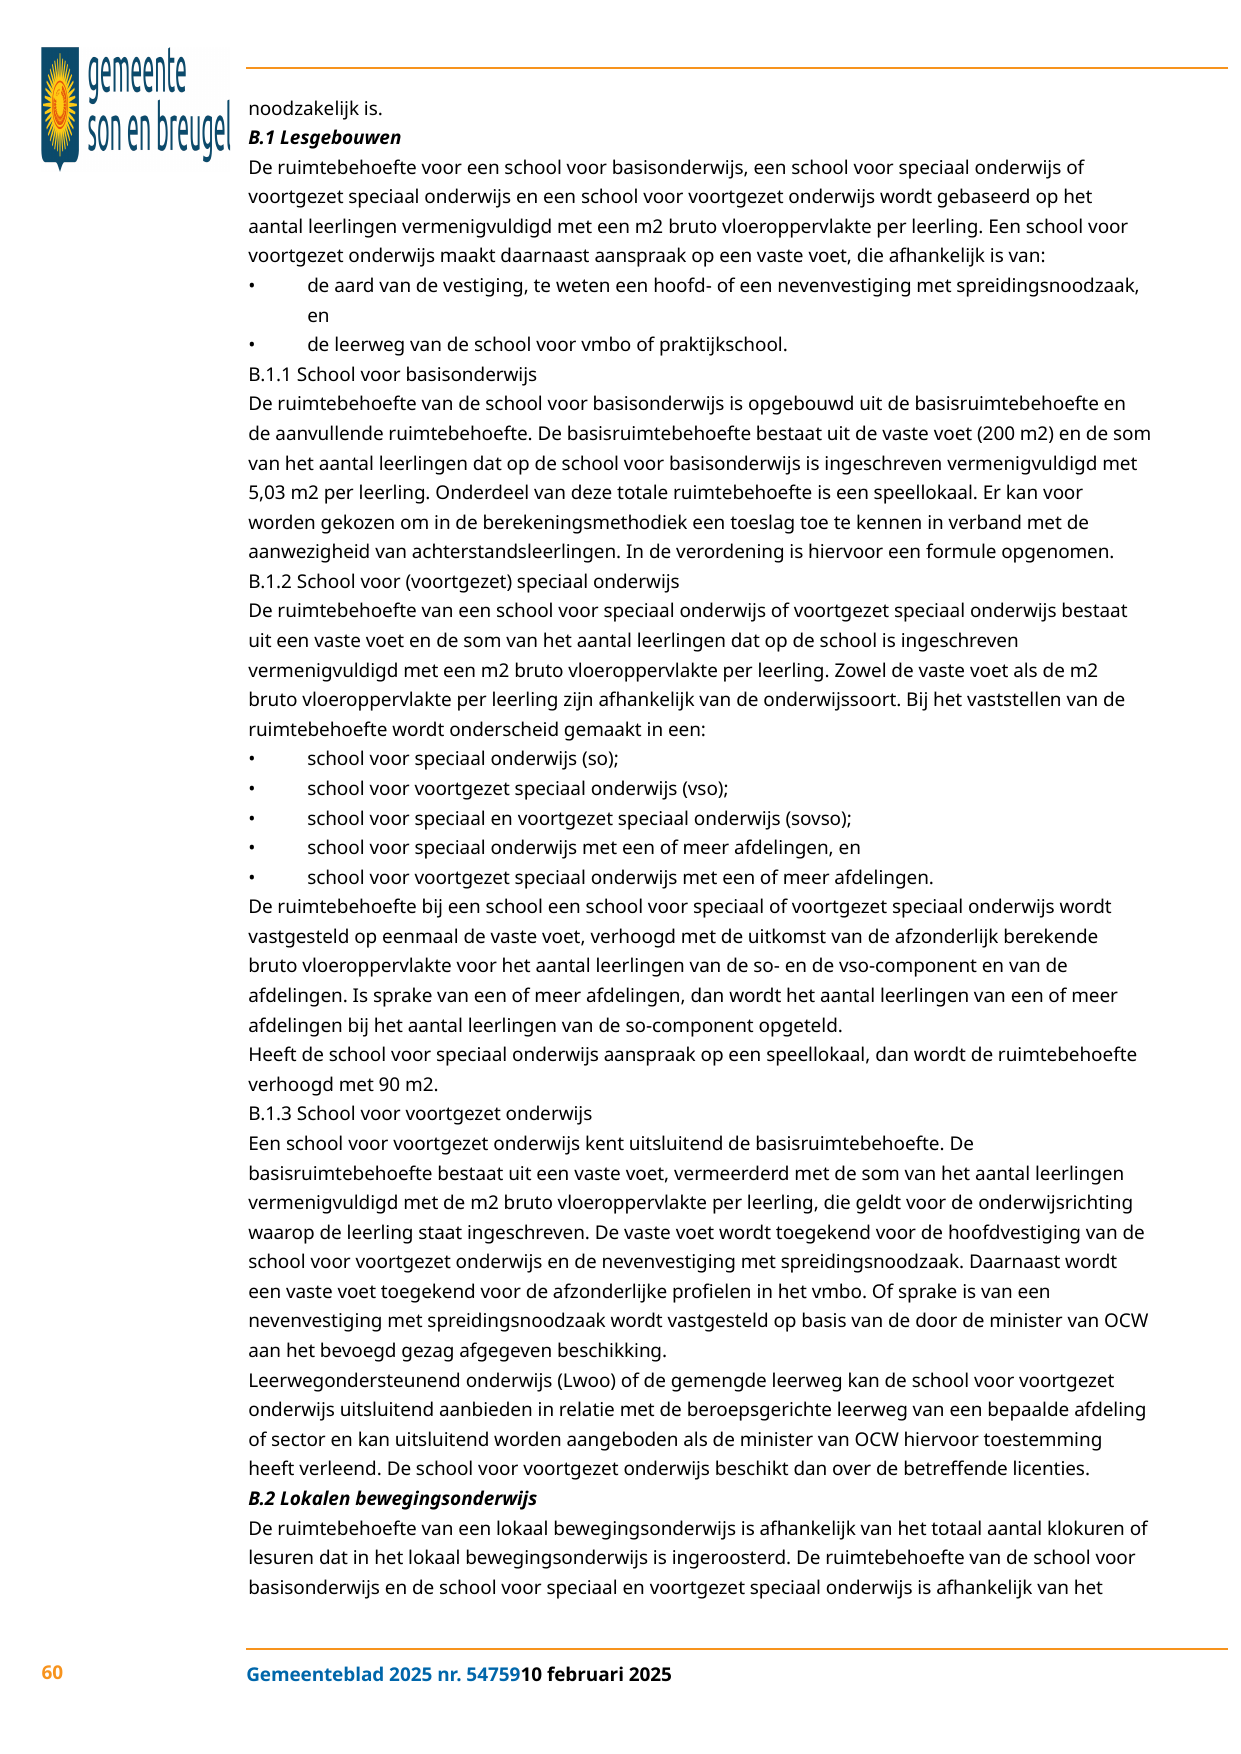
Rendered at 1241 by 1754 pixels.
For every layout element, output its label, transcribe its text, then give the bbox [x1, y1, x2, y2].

text B.2 Lokalen bewegingsonderwijs [248, 1485, 1152, 1511]
list school voor speciaal onderwijs (so); [248, 746, 1152, 771]
text De ruimtebehoefte voor een school voor basisonderwijs, een school voor speciaal onderwijs of voortgezet speciaal onderwijs en een school voor voortgezet onderwijs wordt gebaseerd op het aantal leerlingen vermenigvuldigd met een m2 bruto vloeroppervlakte per leerling. Een school voor voortgezet onderwijs maakt daarnaast aanspraak op een vaste voet, die afhankelijk is van: [248, 154, 1152, 268]
list de leerweg van de school voor vmbo of praktijkschool. [248, 331, 1152, 357]
text De ruimtebehoefte van een lokaal bewegingsonderwijs is afhankelijk van het totaal aantal klokuren of lesuren dat in het lokaal bewegingsonderwijs is ingeroosterd. De ruimtebehoefte van de school voor basisonderwijs en de school voor speciaal en voortgezet speciaal onderwijs is afhankelijk van het [248, 1515, 1152, 1600]
text B.1.3 School voor voortgezet onderwijs [248, 1101, 1152, 1126]
list school voor speciaal en voortgezet speciaal onderwijs (sovso); [248, 805, 1152, 831]
list school voor voortgezet speciaal onderwijs met een of meer afdelingen. [248, 864, 1152, 890]
text Leerwegondersteunend onderwijs (Lwoo) of de gemengde leerweg kan de school voor voortgezet onderwijs uitsluitend aanbieden in relatie met de beroepsgerichte leerweg van een bepaalde afdeling of sector en kan uitsluitend worden aangeboden als de minister van OCW hiervoor toestemming heeft verleend. De school voor voortgezet onderwijs beschikt dan over de betreffende licenties. [248, 1367, 1152, 1481]
picture [41, 47, 231, 172]
text B.1.2 School voor (voortgezet) speciaal onderwijs [248, 568, 1152, 594]
list de aard van de vestiging, te weten een hoofd- of een nevenvestiging met spreidingsnoodzaak, en [248, 272, 1152, 328]
text B.1 Lesgebouwen [248, 124, 1152, 150]
list school voor speciaal onderwijs met een of meer afdelingen, en [248, 834, 1152, 860]
text De ruimtebehoefte van een school voor speciaal onderwijs of voortgezet speciaal onderwijs bestaat uit een vaste voet en de som van het aantal leerlingen dat op de school is ingeschreven vermenigvuldigd met een m2 bruto vloeroppervlakte per leerling. Zowel de vaste voet als de m2 bruto vloeroppervlakte per leerling zijn afhankelijk van de onderwijssoort. Bij het vaststellen van de ruimtebehoefte wordt onderscheid gemaakt in een: [248, 598, 1152, 742]
list school voor voortgezet speciaal onderwijs (vso); [248, 775, 1152, 801]
text Een school voor voortgezet onderwijs kent uitsluitend de basisruimtebehoefte. De basisruimtebehoefte bestaat uit een vaste voet, vermeerderd met de som van het aantal leerlingen vermenigvuldigd met de m2 bruto vloeroppervlakte per leerling, die geldt voor de onderwijsrichting waarop de leerling staat ingeschreven. De vaste voet wordt toegekend voor de hoofdvestiging van de school voor voortgezet onderwijs en de nevenvestiging met spreidingsnoodzaak. Daarnaast wordt een vaste voet toegekend voor de afzonderlijke profielen in het vmbo. Of sprake is van een nevenvestiging met spreidingsnoodzaak wordt vastgesteld op basis van de door de minister van OCW aan het bevoegd gezag afgegeven beschikking. [248, 1130, 1152, 1363]
text De ruimtebehoefte bij een school een school voor speciaal of voortgezet speciaal onderwijs wordt vastgesteld op eenmaal de vaste voet, verhoogd met de uitkomst van de afzonderlijk berekende bruto vloeroppervlakte voor het aantal leerlingen van de so- en de vso-component en van de afdelingen. Is sprake van een of meer afdelingen, dan wordt het aantal leerlingen van een of meer afdelingen bij het aantal leerlingen van de so-component opgeteld. [248, 893, 1152, 1038]
text De ruimtebehoefte van de school voor basisonderwijs is opgebouwd uit de basisruimtebehoefte en de aanvullende ruimtebehoefte. De basisruimtebehoefte bestaat uit de vaste voet (200 m2) en de som van het aantal leerlingen dat op de school voor basisonderwijs is ingeschreven vermenigvuldigd met 5,03 m2 per leerling. Onderdeel van deze totale ruimtebehoefte is een speellokaal. Er kan voor worden gekozen om in de berekeningsmethodiek een toeslag toe te kennen in verband met de aanwezigheid van achterstandsleerlingen. In de verordening is hiervoor een formule opgenomen. [248, 391, 1152, 564]
text Heeft de school voor speciaal onderwijs aanspraak op een speellokaal, dan wordt de ruimtebehoefte verhoogd met 90 m2. [248, 1041, 1152, 1097]
text noodzakelijk is. [248, 95, 1152, 121]
text B.1.1 School voor basisonderwijs [248, 361, 1152, 387]
